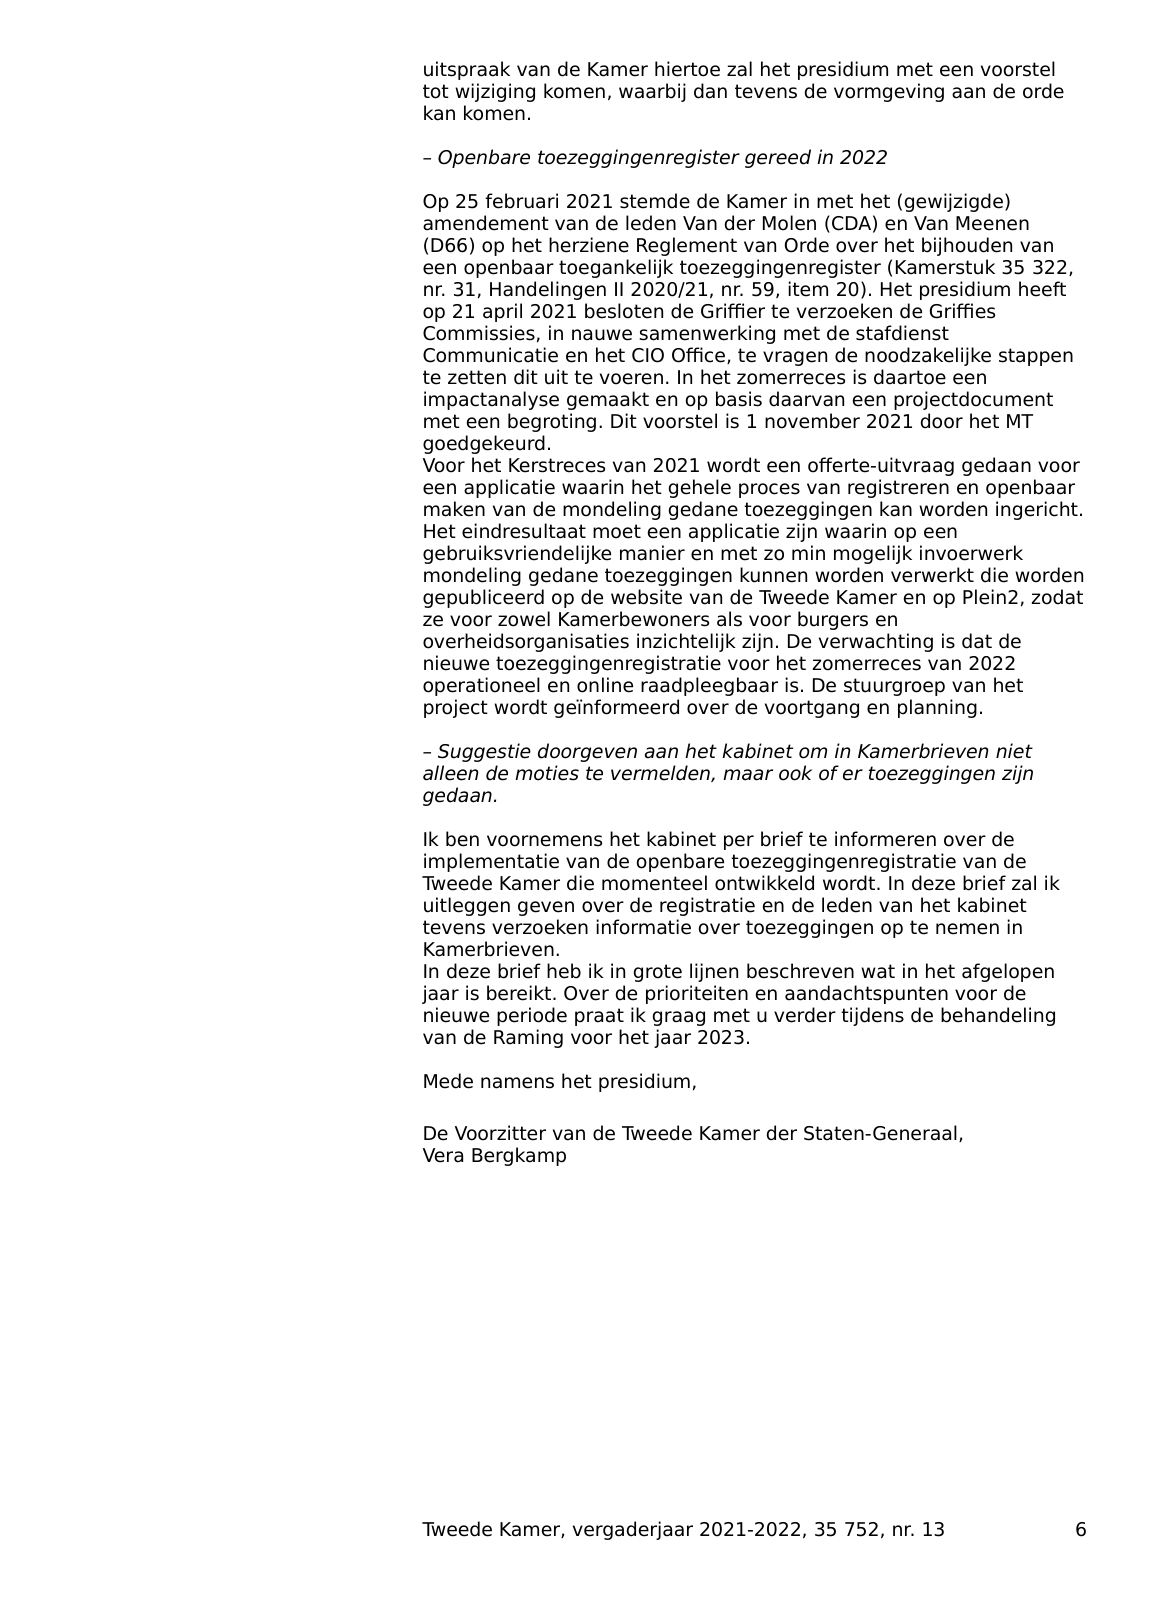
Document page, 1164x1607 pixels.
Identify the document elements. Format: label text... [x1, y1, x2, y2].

text Voor het Kerstreces van 2021 wordt een offerte-uitvraag gedaan voor een applicatie waarin het gehele proces van registreren en openbaar maken van de mondeling gedane toezeggingen kan worden ingericht. Het eindresultaat moet een applicatie zijn waarin op een gebruiksvriendelijke manier en met zo min mogelijk invoerwerk mondeling gedane toezeggingen kunnen worden verwerkt die worden gepubliceerd op de website van de Tweede Kamer en op Plein2, zodat ze voor zowel Kamerbewoners als voor burgers en overheidsorganisaties inzichtelijk zijn. De verwachting is dat de nieuwe toezeggingenregistratie voor het zomerreces van 2022 operationeel en online raadpleegbaar is. De stuurgroep van het project wordt geïnformeerd over de voortgang en planning. [422, 455, 1087, 719]
text uitspraak van de Kamer hiertoe zal het presidium met een voorstel tot wijziging komen, waarbij dan tevens de vormgeving aan de orde kan komen. [422, 59, 1087, 125]
text Mede namens het presidium, [422, 1071, 1087, 1093]
text Op 25 februari 2021 stemde de Kamer in met het (gewijzigde) amendement van de leden Van der Molen (CDA) en Van Meenen (D66) op het herziene Reglement van Orde over het bijhouden van een openbaar toegankelijk toezeggingenregister (Kamerstuk 35 322, nr. 31, Handelingen II 2020/21, nr. 59, item 20). Het presidium heeft op 21 april 2021 besloten de Griffier te verzoeken de Griffies Commissies, in nauwe samenwerking met de stafdienst Communicatie en het CIO Office, te vragen de noodzakelijke stappen te zetten dit uit te voeren. In het zomerreces is daartoe een impactanalyse gemaakt en op basis daarvan een projectdocument met een begroting. Dit voorstel is 1 november 2021 door het MT goedgekeurd. [422, 191, 1087, 455]
subtitle – Suggestie doorgeven aan het kabinet om in Kamerbrieven niet alleen de moties te vermelden, maar ook of er toezeggingen zijn gedaan. [422, 741, 1087, 807]
text In deze brief heb ik in grote lijnen beschreven wat in het afgelopen jaar is bereikt. Over de prioriteiten en aandachtspunten voor de nieuwe periode praat ik graag met u verder tijdens de behandeling van de Raming voor het jaar 2023. [422, 961, 1087, 1049]
text Ik ben voornemens het kabinet per brief te informeren over de implementatie van de openbare toezeggingenregistratie van de Tweede Kamer die momenteel ontwikkeld wordt. In deze brief zal ik uitleggen geven over de registratie en de leden van het kabinet tevens verzoeken informatie over toezeggingen op te nemen in Kamerbrieven. [422, 829, 1087, 961]
subtitle – Openbare toezeggingenregister gereed in 2022 [422, 147, 1087, 169]
text De Voorzitter van de Tweede Kamer der Staten-Generaal, Vera Bergkamp [422, 1123, 1087, 1167]
